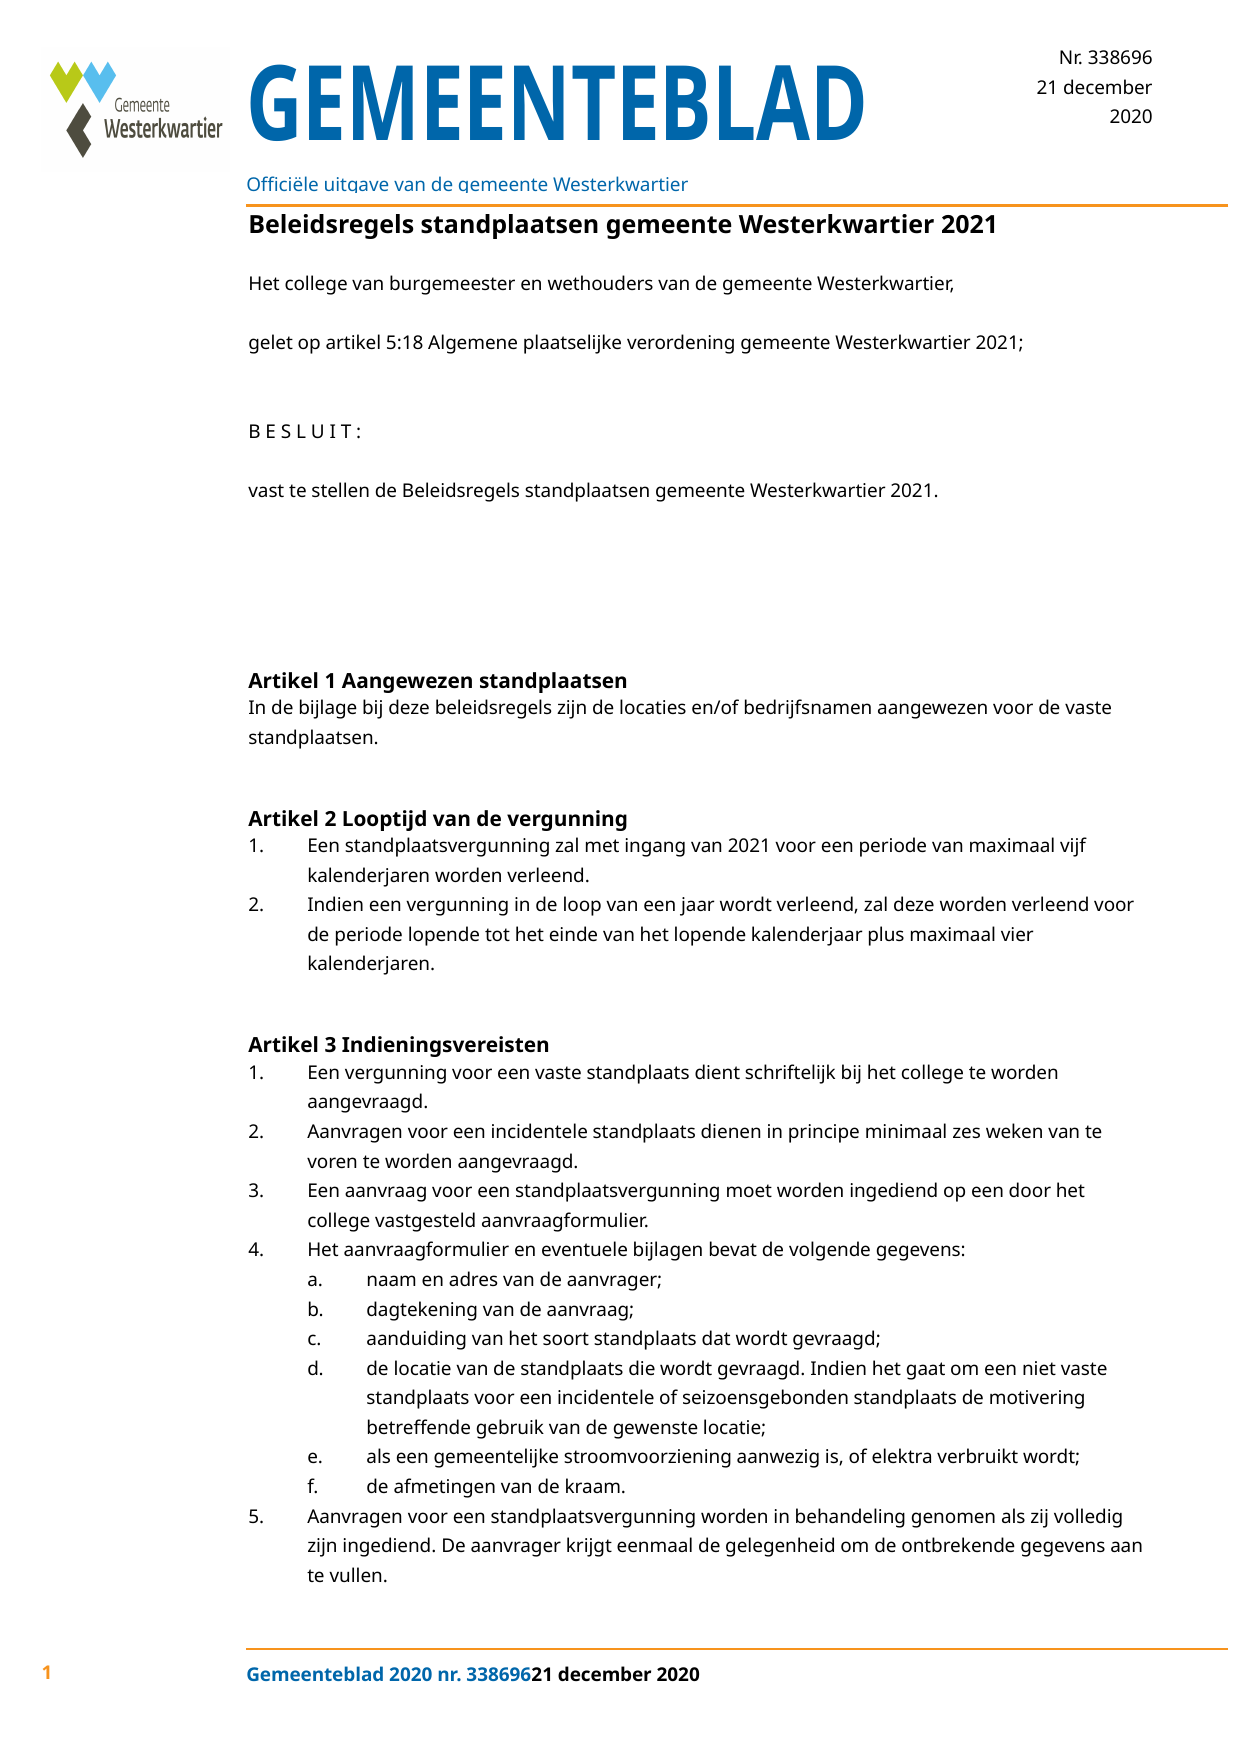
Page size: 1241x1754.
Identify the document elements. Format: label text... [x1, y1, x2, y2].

list Aanvragen voor een standplaatsvergunning worden in behandeling genomen als zij volledig zijn ingediend. De aanvrager krijgt eenmaal de gelegenheid om de ontbrekende gegevens aan te vullen. [248, 1503, 1152, 1588]
list de afmetingen van de kraam. [307, 1473, 1152, 1499]
text Artikel 2 Looptijd van de vergunning [248, 804, 1152, 832]
list aanduiding van het soort standplaats dat wordt gevraagd; [307, 1325, 1152, 1351]
text Artikel 3 Indieningsvereisten [248, 1031, 1152, 1059]
picture [41, 47, 231, 172]
list Aanvragen voor een incidentele standplaats dienen in principe minimaal zes weken van te voren te worden aangevraagd. [248, 1118, 1152, 1173]
text Het college van burgemeester en wethouders van de gemeente Westerkwartier, [248, 270, 1152, 296]
text Beleidsregels standplaatsen gemeente Westerkwartier 2021 [248, 207, 1152, 241]
list Een aanvraag voor een standplaatsvergunning moet worden ingediend op een door het college vastgesteld aanvraagformulier. [248, 1177, 1152, 1233]
list als een gemeentelijke stroomvoorziening aanwezig is, of elektra verbruikt wordt; [307, 1444, 1152, 1469]
list Een vergunning voor een vaste standplaats dient schriftelijk bij het college te worden aangevraagd. [248, 1059, 1152, 1114]
list Indien een vergunning in de loop van een jaar wordt verleend, zal deze worden verleend voor de periode lopende tot het einde van het lopende kalenderjaar plus maximaal vier kalenderjaren. [248, 891, 1152, 976]
list Het aanvraagformulier en eventuele bijlagen bevat de volgende gegevens: [248, 1237, 1152, 1262]
text In de bijlage bij deze beleidsregels zijn de locaties en/of bedrijfsnamen aangewezen voor de vaste standplaatsen. [248, 694, 1152, 749]
list dagtekening van de aanvraag; [307, 1296, 1152, 1321]
text vast te stellen de Beleidsregels standplaatsen gemeente Westerkwartier 2021. [248, 477, 1152, 503]
text Artikel 1 Aangewezen standplaatsen [248, 666, 1152, 694]
text B E S L U I T : [248, 418, 1152, 444]
list Een standplaatsvergunning zal met ingang van 2021 voor een periode van maximaal vijf kalenderjaren worden verleend. [248, 832, 1152, 888]
text gelet op artikel 5:18 Algemene plaatselijke verordening gemeente Westerkwartier 2021; [248, 329, 1152, 355]
list naam en adres van de aanvrager; [307, 1266, 1152, 1292]
list de locatie van de standplaats die wordt gevraagd. Indien het gaat om een niet vaste standplaats voor een incidentele of seizoensgebonden standplaats de motivering betreffende gebruik van de gewenste locatie; [307, 1355, 1152, 1440]
